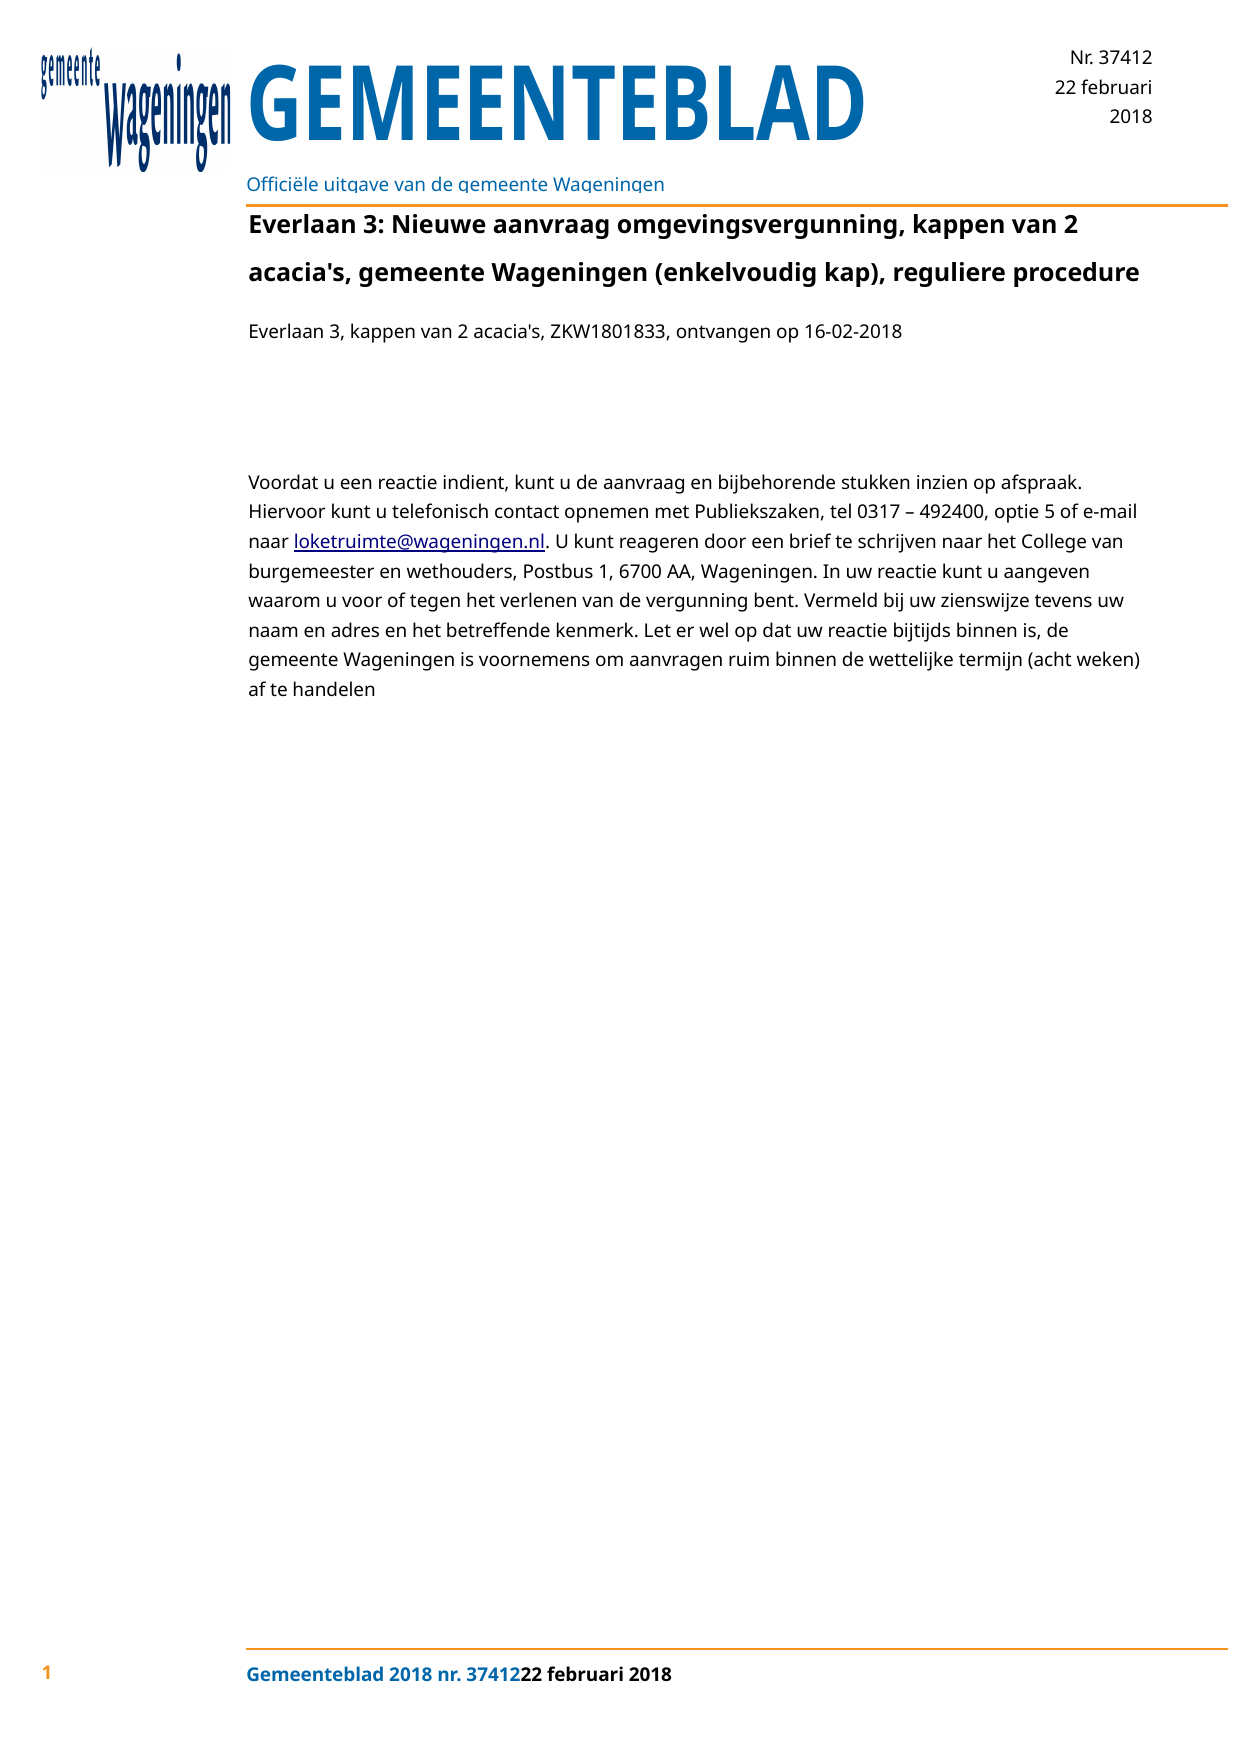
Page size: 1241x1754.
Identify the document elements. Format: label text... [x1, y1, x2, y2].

text Everlaan 3: Nieuwe aanvraag omgevingsvergunning, kappen van 2 acacia's, gemeente Wageningen (enkelvoudig kap), reguliere procedure [248, 207, 1152, 288]
picture [41, 47, 231, 172]
text Everlaan 3, kappen van 2 acacia's, ZKW1801833, ontvangen op 16-02-2018 [248, 318, 1152, 344]
text Voordat u een reactie indient, kunt u de aanvraag en bijbehorende stukken inzien op afspraak. Hiervoor kunt u telefonisch contact opnemen met Publiekszaken, tel 0317 – 492400, optie 5 of e-mail naar loketruimte@wageningen.nl. U kunt reageren door een brief te schrijven naar het College van burgemeester en wethouders, Postbus 1, 6700 AA, Wageningen. In uw reactie kunt u aangeven waarom u voor of tegen het verlenen van de vergunning bent. Vermeld bij uw zienswijze tevens uw naam en adres en het betreffende kenmerk. Let er wel op dat uw reactie bijtijds binnen is, de gemeente Wageningen is voornemens om aanvragen ruim binnen de wettelijke termijn (acht weken) af te handelen [248, 469, 1152, 702]
